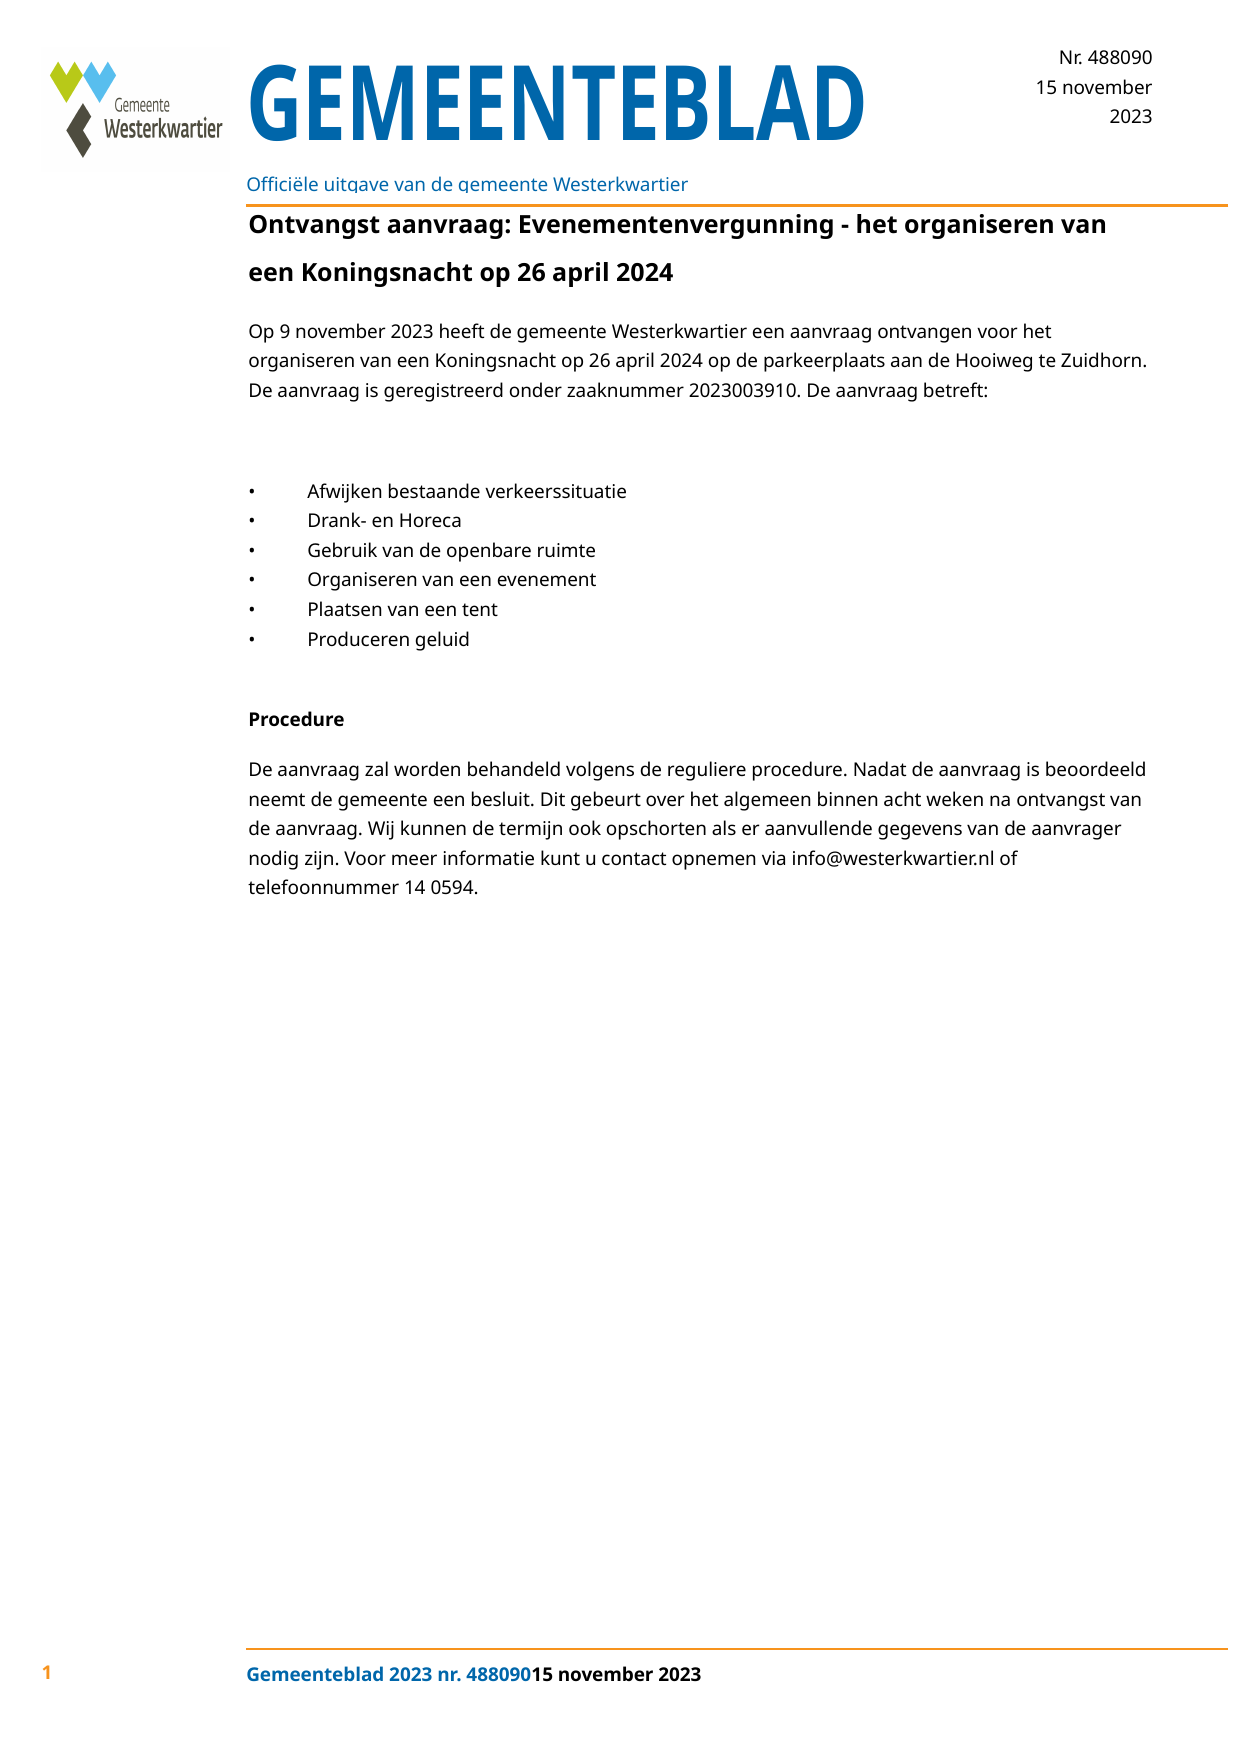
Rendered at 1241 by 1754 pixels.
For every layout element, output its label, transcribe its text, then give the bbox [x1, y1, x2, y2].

text Ontvangst aanvraag: Evenementenvergunning - het organiseren van een Koningsnacht op 26 april 2024 [248, 207, 1152, 288]
picture [41, 47, 231, 172]
list Afwijken bestaande verkeerssituatie [248, 478, 1152, 504]
text Op 9 november 2023 heeft de gemeente Westerkwartier een aanvraag ontvangen voor het organiseren van een Koningsnacht op 26 april 2024 op de parkeerplaats aan de Hooiweg te Zuidhorn. De aanvraag is geregistreerd onder zaaknummer 2023003910. De aanvraag betreft: [248, 318, 1152, 403]
list Plaatsen van een tent [248, 596, 1152, 622]
text Procedure [248, 706, 1152, 732]
list Organiseren van een evenement [248, 567, 1152, 592]
list Gebruik van de openbare ruimte [248, 537, 1152, 563]
list Drank- en Horeca [248, 507, 1152, 533]
list Produceren geluid [248, 626, 1152, 652]
text De aanvraag zal worden behandeld volgens de reguliere procedure. Nadat de aanvraag is beoordeeld neemt de gemeente een besluit. Dit gebeurt over het algemeen binnen acht weken na ontvangst van de aanvraag. Wij kunnen de termijn ook opschorten als er aanvullende gegevens van de aanvrager nodig zijn. Voor meer informatie kunt u contact opnemen via info@westerkwartier.nl of telefoonnummer 14 0594. [248, 756, 1152, 900]
